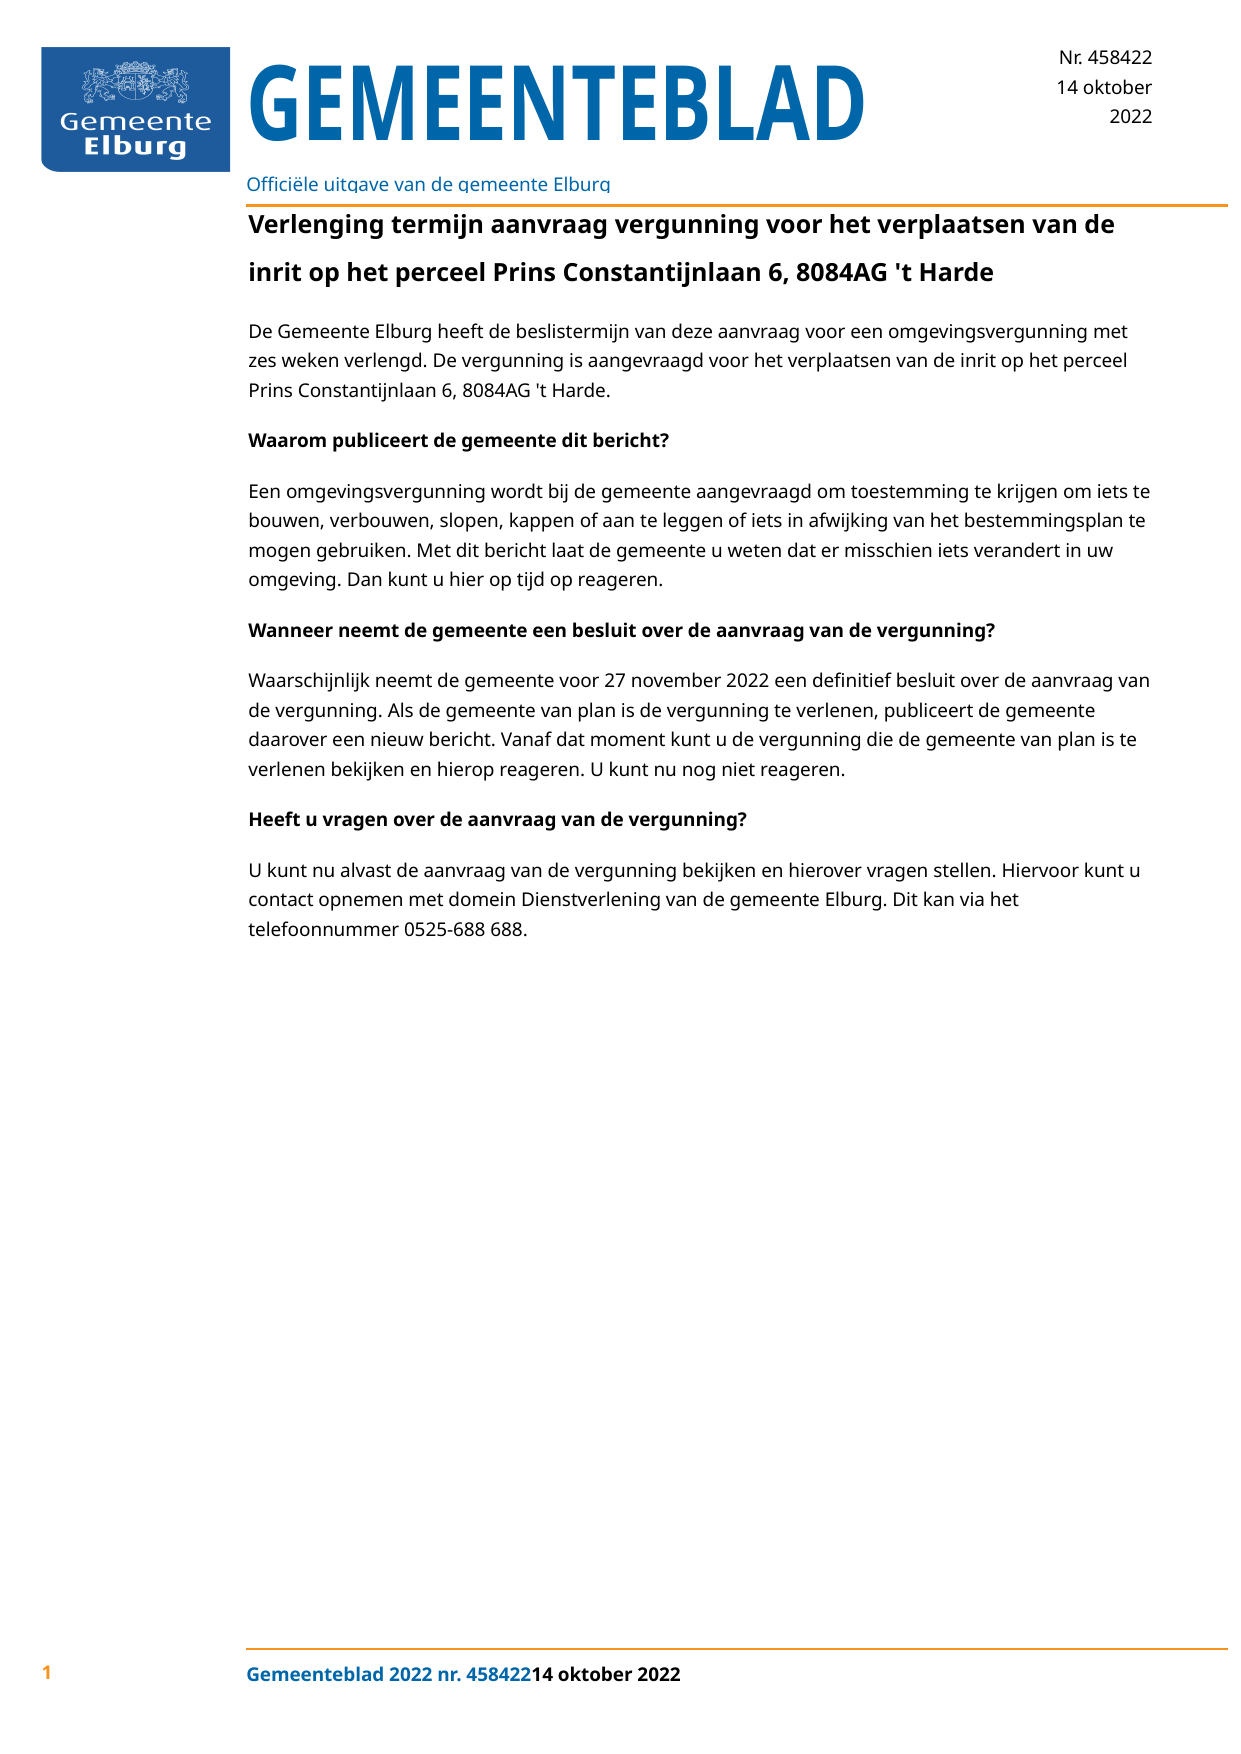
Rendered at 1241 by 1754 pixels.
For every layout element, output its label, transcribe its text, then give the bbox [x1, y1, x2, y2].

text Heeft u vragen over de aanvraag van de vergunning? [248, 807, 1152, 832]
text De Gemeente Elburg heeft de beslistermijn van deze aanvraag voor een omgevingsvergunning met zes weken verlengd. De vergunning is aangevraagd voor het verplaatsen van de inrit op het perceel Prins Constantijnlaan 6, 8084AG 't Harde. [248, 318, 1152, 403]
text Verlenging termijn aanvraag vergunning voor het verplaatsen van de inrit op het perceel Prins Constantijnlaan 6, 8084AG 't Harde [248, 207, 1152, 288]
text U kunt nu alvast de aanvraag van de vergunning bekijken en hierover vragen stellen. Hiervoor kunt u contact opnemen met domein Dienstverlening van de gemeente Elburg. Dit kan via het telefoonnummer 0525-688 688. [248, 857, 1152, 942]
text Waarschijnlijk neemt de gemeente voor 27 november 2022 een definitief besluit over de aanvraag van de vergunning. Als de gemeente van plan is de vergunning te verlenen, publiceert de gemeente daarover een nieuw bericht. Vanaf dat moment kunt u de vergunning die de gemeente van plan is te verlenen bekijken en hierop reageren. U kunt nu nog niet reageren. [248, 667, 1152, 782]
text Wanneer neemt de gemeente een besluit over de aanvraag van de vergunning? [248, 617, 1152, 643]
text Waarom publiceert de gemeente dit bericht? [248, 427, 1152, 453]
picture [41, 47, 231, 172]
text Een omgevingsvergunning wordt bij de gemeente aangevraagd om toestemming te krijgen om iets te bouwen, verbouwen, slopen, kappen of aan te leggen of iets in afwijking van het bestemmingsplan te mogen gebruiken. Met dit bericht laat de gemeente u weten dat er misschien iets verandert in uw omgeving. Dan kunt u hier op tijd op reageren. [248, 478, 1152, 592]
